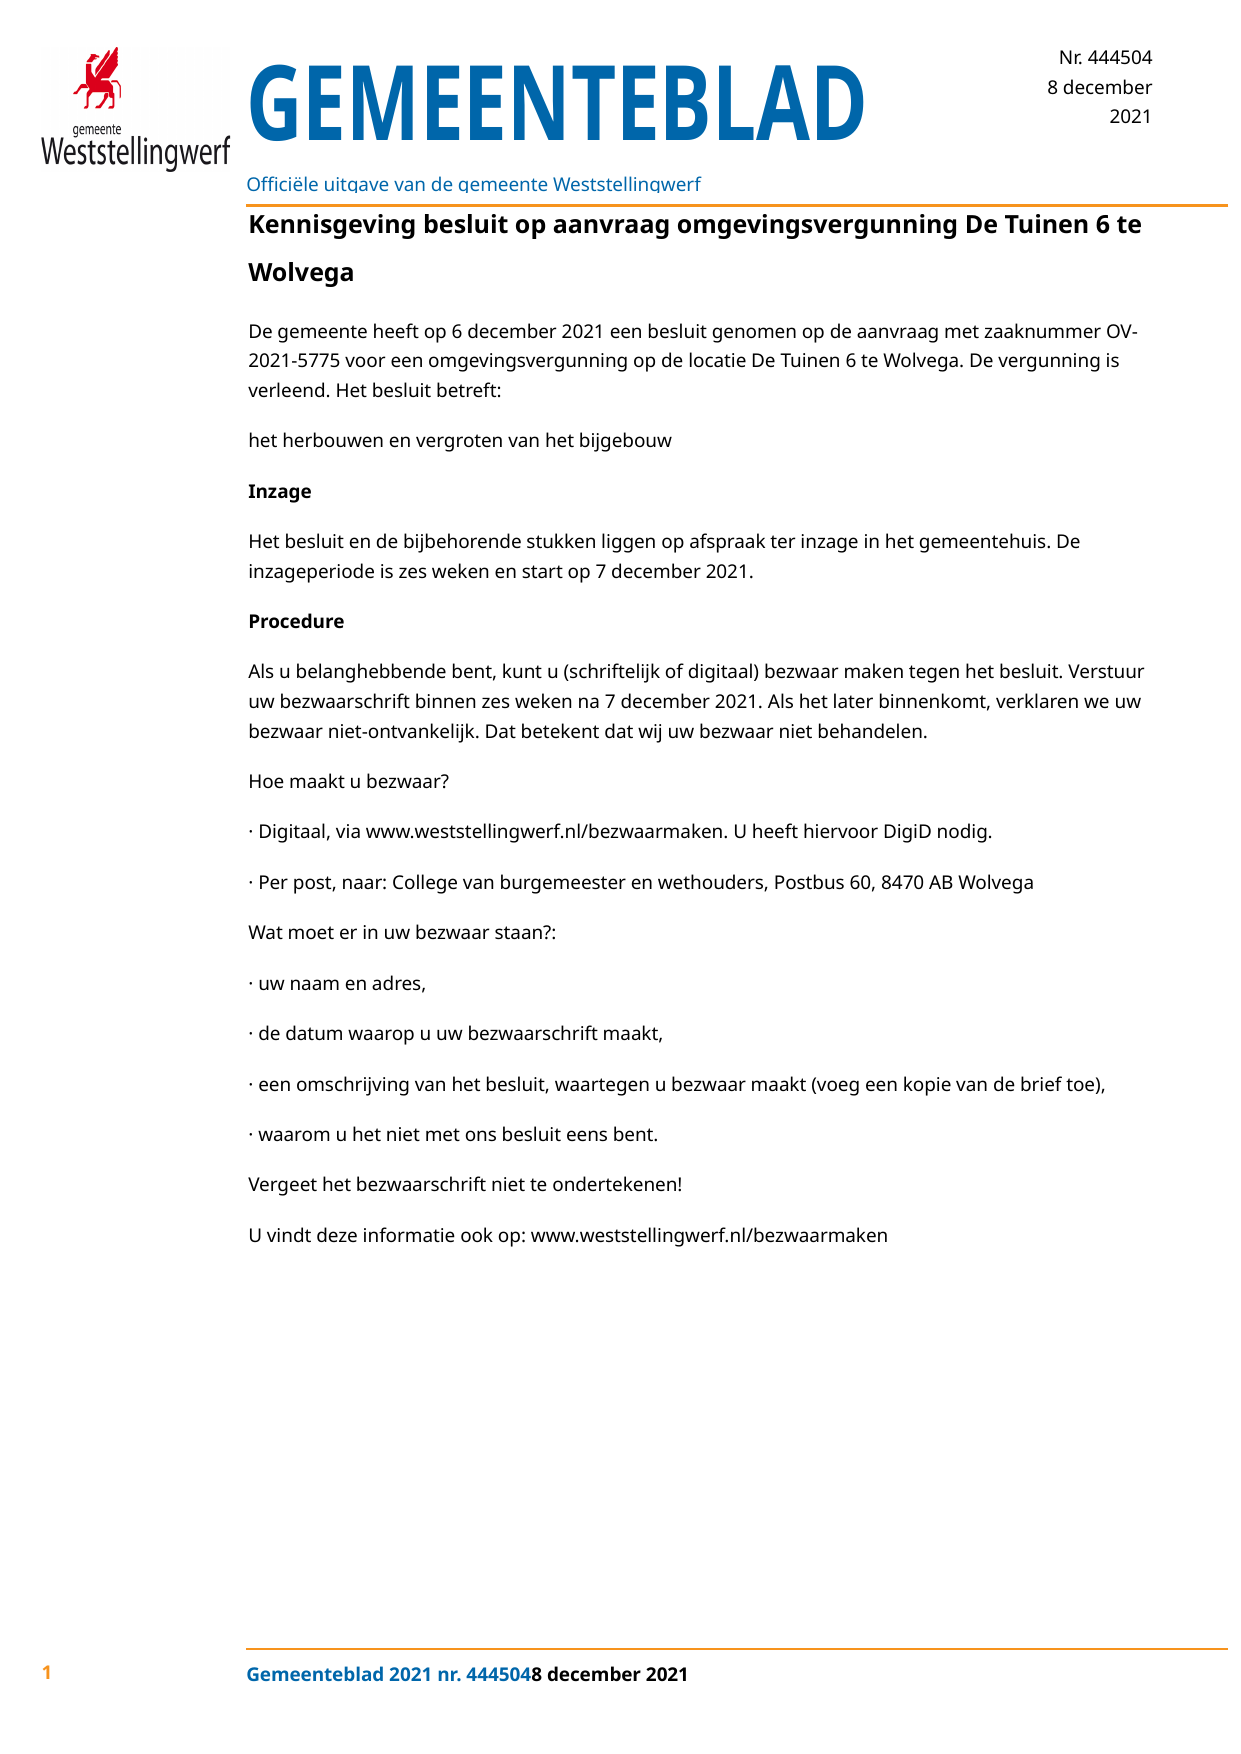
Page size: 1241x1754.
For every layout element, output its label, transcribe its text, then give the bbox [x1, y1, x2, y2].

text het herbouwen en vergroten van het bijgebouw [248, 427, 1152, 453]
text Inzage [248, 478, 1152, 504]
text Hoe maakt u bezwaar? [248, 768, 1152, 794]
text · een omschrijving van het besluit, waartegen u bezwaar maakt (voeg een kopie van de brief toe), [248, 1071, 1152, 1097]
text Het besluit en de bijbehorende stukken liggen op afspraak ter inzage in het gemeentehuis. De inzageperiode is zes weken en start op 7 december 2021. [248, 528, 1152, 584]
text · Digitaal, via www.weststellingwerf.nl/bezwaarmaken. U heeft hiervoor DigiD nodig. [248, 819, 1152, 844]
text · waarom u het niet met ons besluit eens bent. [248, 1121, 1152, 1147]
text Vergeet het bezwaarschrift niet te ondertekenen! [248, 1172, 1152, 1197]
text Wat moet er in uw bezwaar staan?: [248, 919, 1152, 945]
text · de datum waarop u uw bezwaarschrift maakt, [248, 1020, 1152, 1046]
text U vindt deze informatie ook op: www.weststellingwerf.nl/bezwaarmaken [248, 1222, 1152, 1248]
text · Per post, naar: College van burgemeester en wethouders, Postbus 60, 8470 AB Wolvega [248, 869, 1152, 895]
text De gemeente heeft op 6 december 2021 een besluit genomen op de aanvraag met zaaknummer OV-2021-5775 voor een omgevingsvergunning op de locatie De Tuinen 6 te Wolvega. De vergunning is verleend. Het besluit betreft: [248, 318, 1152, 403]
text · uw naam en adres, [248, 970, 1152, 996]
text Kennisgeving besluit op aanvraag omgevingsvergunning De Tuinen 6 te Wolvega [248, 207, 1152, 288]
text Als u belanghebbende bent, kunt u (schriftelijk of digitaal) bezwaar maken tegen het besluit. Verstuur uw bezwaarschrift binnen zes weken na 7 december 2021. Als het later binnenkomt, verklaren we uw bezwaar niet-ontvankelijk. Dat betekent dat wij uw bezwaar niet behandelen. [248, 659, 1152, 744]
picture [41, 47, 231, 172]
text Procedure [248, 608, 1152, 634]
